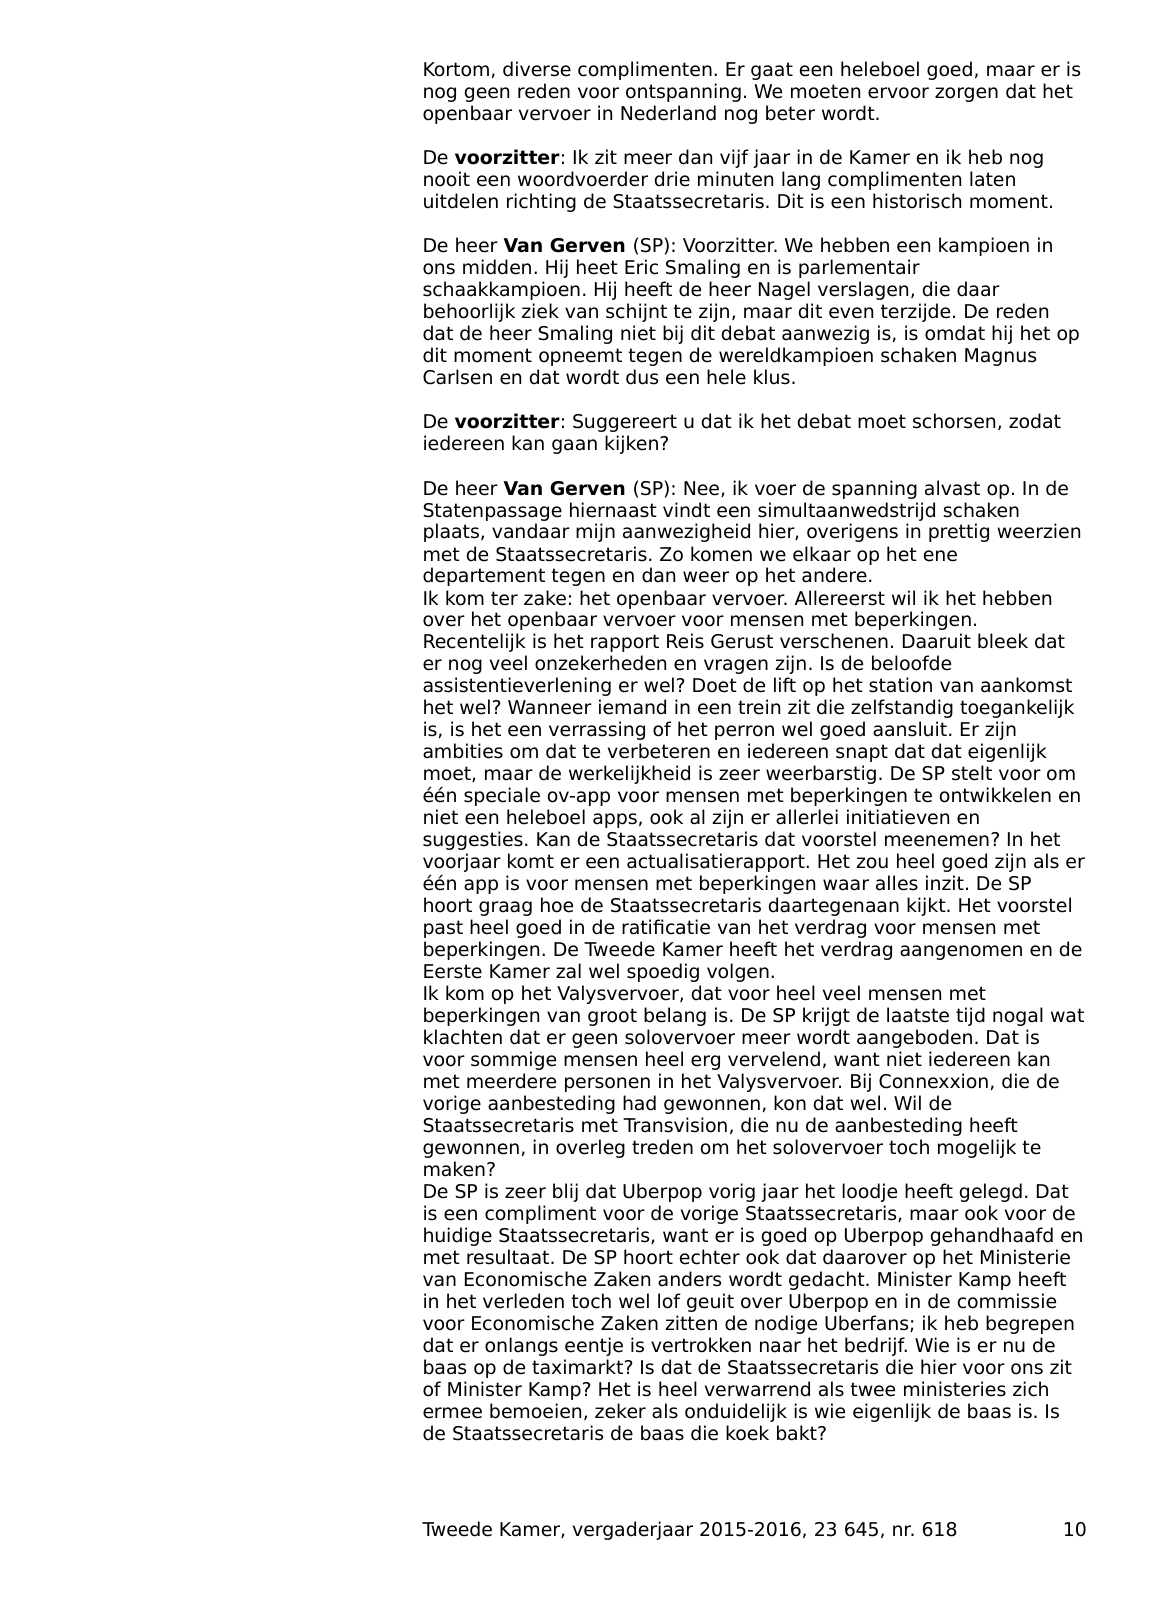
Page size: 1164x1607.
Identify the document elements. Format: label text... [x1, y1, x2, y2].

text Ik kom op het Valysvervoer, dat voor heel veel mensen met beperkingen van groot belang is. De SP krijgt de laatste tijd nogal wat klachten dat er geen solovervoer meer wordt aangeboden. Dat is voor sommige mensen heel erg vervelend, want niet iedereen kan met meerdere personen in het Valysvervoer. Bij Connexxion, die de vorige aanbesteding had gewonnen, kon dat wel. Wil de Staatssecretaris met Transvision, die nu de aanbesteding heeft gewonnen, in overleg treden om het solovervoer toch mogelijk te maken? [422, 983, 1087, 1181]
text De voorzitter: Suggereert u dat ik het debat moet schorsen, zodat iedereen kan gaan kijken? [422, 411, 1087, 455]
text Ik kom ter zake: het openbaar vervoer. Allereerst wil ik het hebben over het openbaar vervoer voor mensen met beperkingen. Recentelijk is het rapport Reis Gerust verschenen. Daaruit bleek dat er nog veel onzekerheden en vragen zijn. Is de beloofde assistentieverlening er wel? Doet de lift op het station van aankomst het wel? Wanneer iemand in een trein zit die zelfstandig toegankelijk is, is het een verrassing of het perron wel goed aansluit. Er zijn ambities om dat te verbeteren en iedereen snapt dat dat eigenlijk moet, maar de werkelijkheid is zeer weerbarstig. De SP stelt voor om één speciale ov-app voor mensen met beperkingen te ontwikkelen en niet een heleboel apps, ook al zijn er allerlei initiatieven en suggesties. Kan de Staatssecretaris dat voorstel meenemen? In het voorjaar komt er een actualisatierapport. Het zou heel goed zijn als er één app is voor mensen met beperkingen waar alles inzit. De SP hoort graag hoe de Staatssecretaris daartegenaan kijkt. Het voorstel past heel goed in de ratificatie van het verdrag voor mensen met beperkingen. De Tweede Kamer heeft het verdrag aangenomen en de Eerste Kamer zal wel spoedig volgen. [422, 587, 1087, 983]
text Kortom, diverse complimenten. Er gaat een heleboel goed, maar er is nog geen reden voor ontspanning. We moeten ervoor zorgen dat het openbaar vervoer in Nederland nog beter wordt. [422, 59, 1087, 125]
text De heer Van Gerven (SP): Voorzitter. We hebben een kampioen in ons midden. Hij heet Eric Smaling en is parlementair schaakkampioen. Hij heeft de heer Nagel verslagen, die daar behoorlijk ziek van schijnt te zijn, maar dit even terzijde. De reden dat de heer Smaling niet bij dit debat aanwezig is, is omdat hij het op dit moment opneemt tegen de wereldkampioen schaken Magnus Carlsen en dat wordt dus een hele klus. [422, 235, 1087, 389]
text De SP is zeer blij dat Uberpop vorig jaar het loodje heeft gelegd. Dat is een compliment voor de vorige Staatssecretaris, maar ook voor de huidige Staatssecretaris, want er is goed op Uberpop gehandhaafd en met resultaat. De SP hoort echter ook dat daarover op het Ministerie van Economische Zaken anders wordt gedacht. Minister Kamp heeft in het verleden toch wel lof geuit over Uberpop en in de commissie voor Economische Zaken zitten de nodige Uberfans; ik heb begrepen dat er onlangs eentje is vertrokken naar het bedrijf. Wie is er nu de baas op de taximarkt? Is dat de Staatssecretaris die hier voor ons zit of Minister Kamp? Het is heel verwarrend als twee ministeries zich ermee bemoeien, zeker als onduidelijk is wie eigenlijk de baas is. Is de Staatssecretaris de baas die koek bakt? [422, 1181, 1087, 1444]
text De heer Van Gerven (SP): Nee, ik voer de spanning alvast op. In de Statenpassage hiernaast vindt een simultaanwedstrijd schaken plaats, vandaar mijn aanwezigheid hier, overigens in prettig weerzien met de Staatssecretaris. Zo komen we elkaar op het ene departement tegen en dan weer op het andere. [422, 477, 1087, 587]
text De voorzitter: Ik zit meer dan vijf jaar in de Kamer en ik heb nog nooit een woordvoerder drie minuten lang complimenten laten uitdelen richting de Staatssecretaris. Dit is een historisch moment. [422, 147, 1087, 213]
